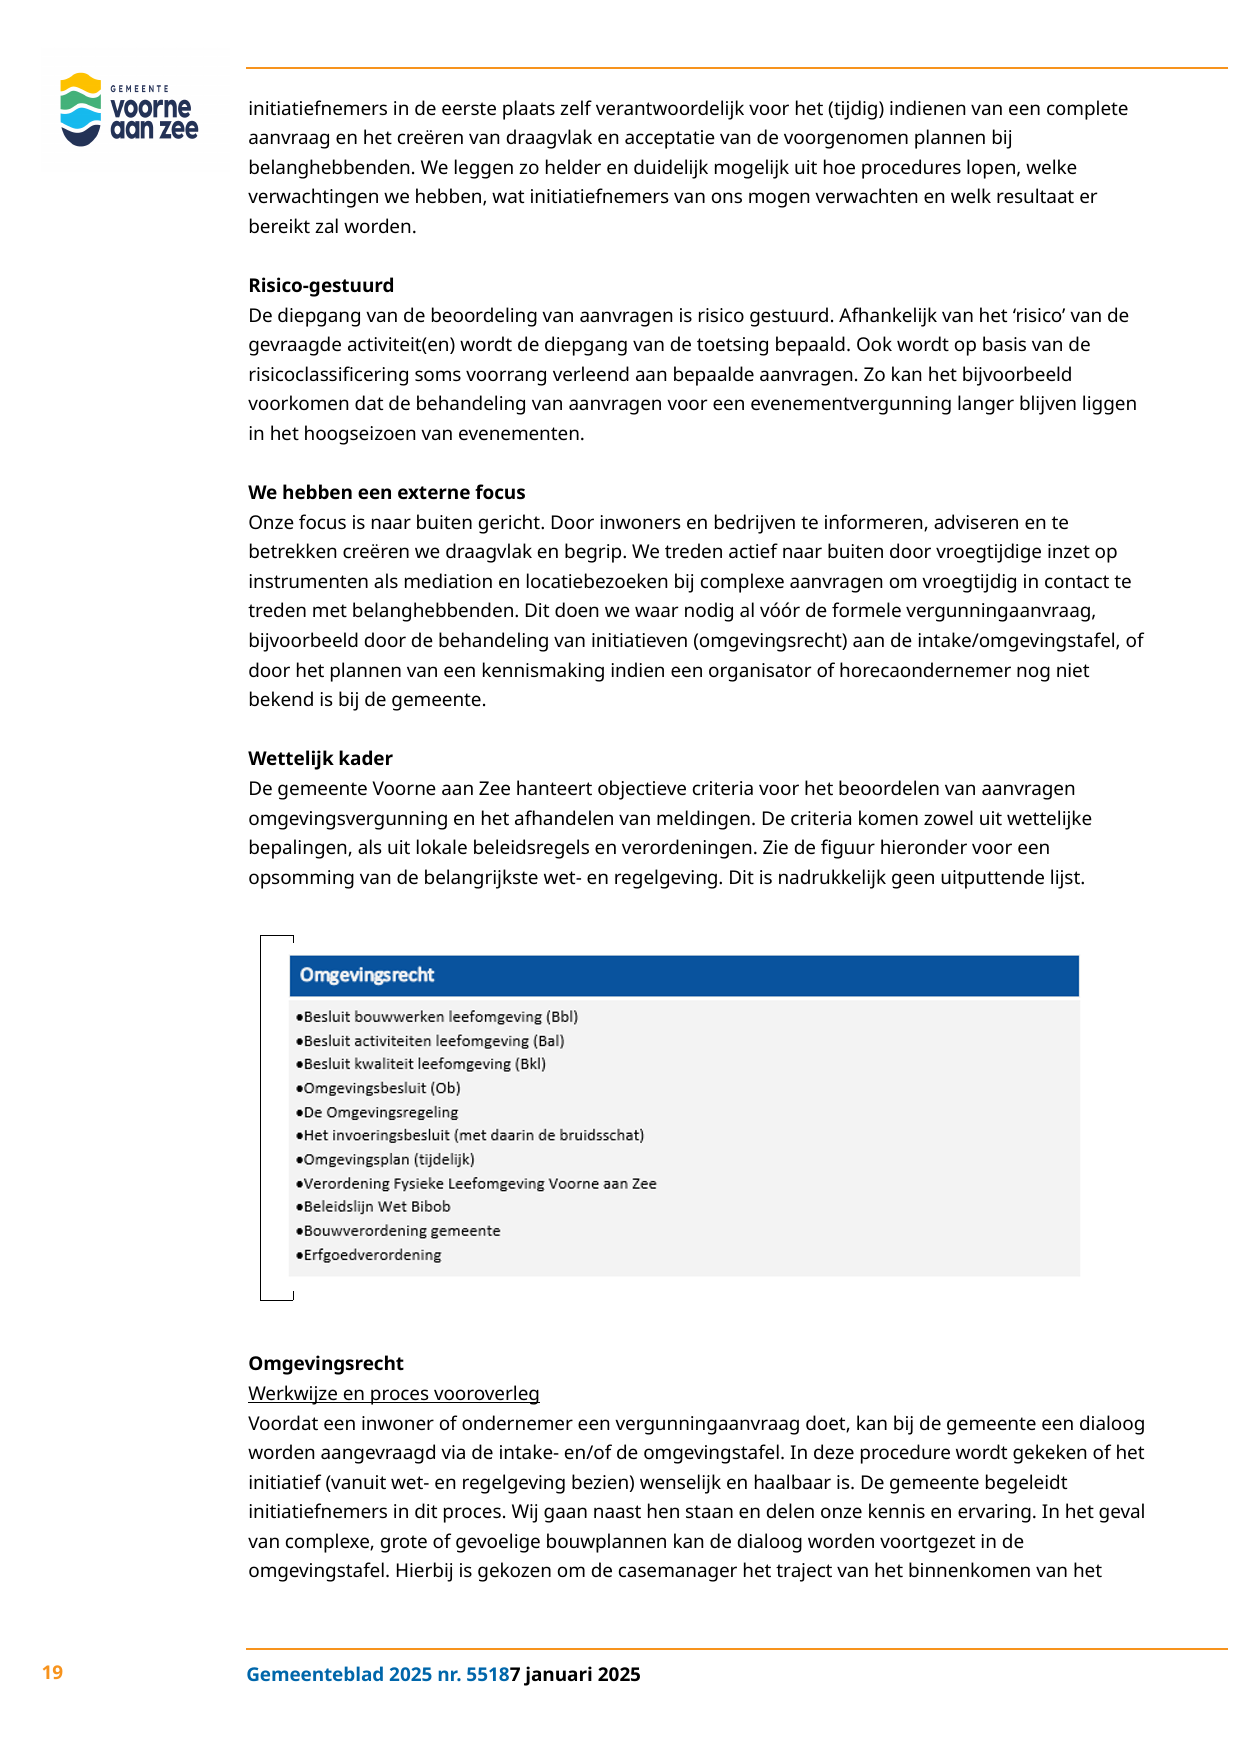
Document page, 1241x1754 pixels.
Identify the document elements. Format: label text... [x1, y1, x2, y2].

text Omgevingsrecht [248, 1351, 1152, 1376]
text Voordat een inwoner of ondernemer een vergunningaanvraag doet, kan bij de gemeente een dialoog worden aangevraagd via de intake- en/of de omgevingstafel. In deze procedure wordt gekeken of het initiatief (vanuit wet- en regelgeving bezien) wenselijk en haalbaar is. De gemeente begeleidt initiatiefnemers in dit proces. Wij gaan naast hen staan en delen onze kennis en ervaring. In het geval van complexe, grote of gevoelige bouwplannen kan de dialoog worden voortgezet in de omgevingstafel. Hierbij is gekozen om de casemanager het traject van het binnenkomen van het [248, 1410, 1152, 1583]
text initiatiefnemers in de eerste plaats zelf verantwoordelijk voor het (tijdig) indienen van een complete aanvraag en het creëren van draagvlak en acceptatie van de voorgenomen plannen bij belanghebbenden. We leggen zo helder en duidelijk mogelijk uit hoe procedures lopen, welke verwachtingen we hebben, wat initiatiefnemers van ons mogen verwachten en welk resultaat er bereikt zal worden. [248, 95, 1152, 239]
text De gemeente Voorne aan Zee hanteert objectieve criteria voor het beoordelen van aanvragen omgevingsvergunning en het afhandelen van meldingen. De criteria komen zowel uit wettelijke bepalingen, als uit lokale beleidsregels en verordeningen. Zie de figuur hieronder voor een opsomming van de belangrijkste wet- en regelgeving. Dit is nadrukkelijk geen uitputtende lijst. [248, 775, 1152, 890]
text Werkwijze en proces vooroverleg [248, 1380, 1152, 1406]
text We hebben een externe focus [248, 479, 1152, 505]
picture [41, 47, 231, 172]
text Risico-gestuurd [248, 272, 1152, 298]
text Onze focus is naar buiten gericht. Door inwoners en bedrijven te informeren, adviseren en te betrekken creëren we draagvlak en begrip. We treden actief naar buiten door vroegtijdige inzet op instrumenten als mediation en locatiebezoeken bij complexe aanvragen om vroegtijdig in contact te treden met belanghebbenden. Dit doen we waar nodig al vóór de formele vergunningaanvraag, bijvoorbeeld door de behandeling van initiatieven (omgevingsrecht) aan de intake/omgevingstafel, of door het plannen van een kennismaking indien een organisator of horecaondernemer nog niet bekend is bij de gemeente. [248, 509, 1152, 712]
text Wettelijk kader [248, 746, 1152, 771]
picture [268, 943, 1095, 1291]
text De diepgang van de beoordeling van aanvragen is risico gestuurd. Afhankelijk van het ‘risico’ van de gevraagde activiteit(en) wordt de diepgang van de toetsing bepaald. Ook wordt op basis van de risicoclassificering soms voorrang verleend aan bepaalde aanvragen. Zo kan het bijvoorbeeld voorkomen dat de behandeling van aanvragen voor een evenementvergunning langer blijven liggen in het hoogseizoen van evenementen. [248, 302, 1152, 446]
